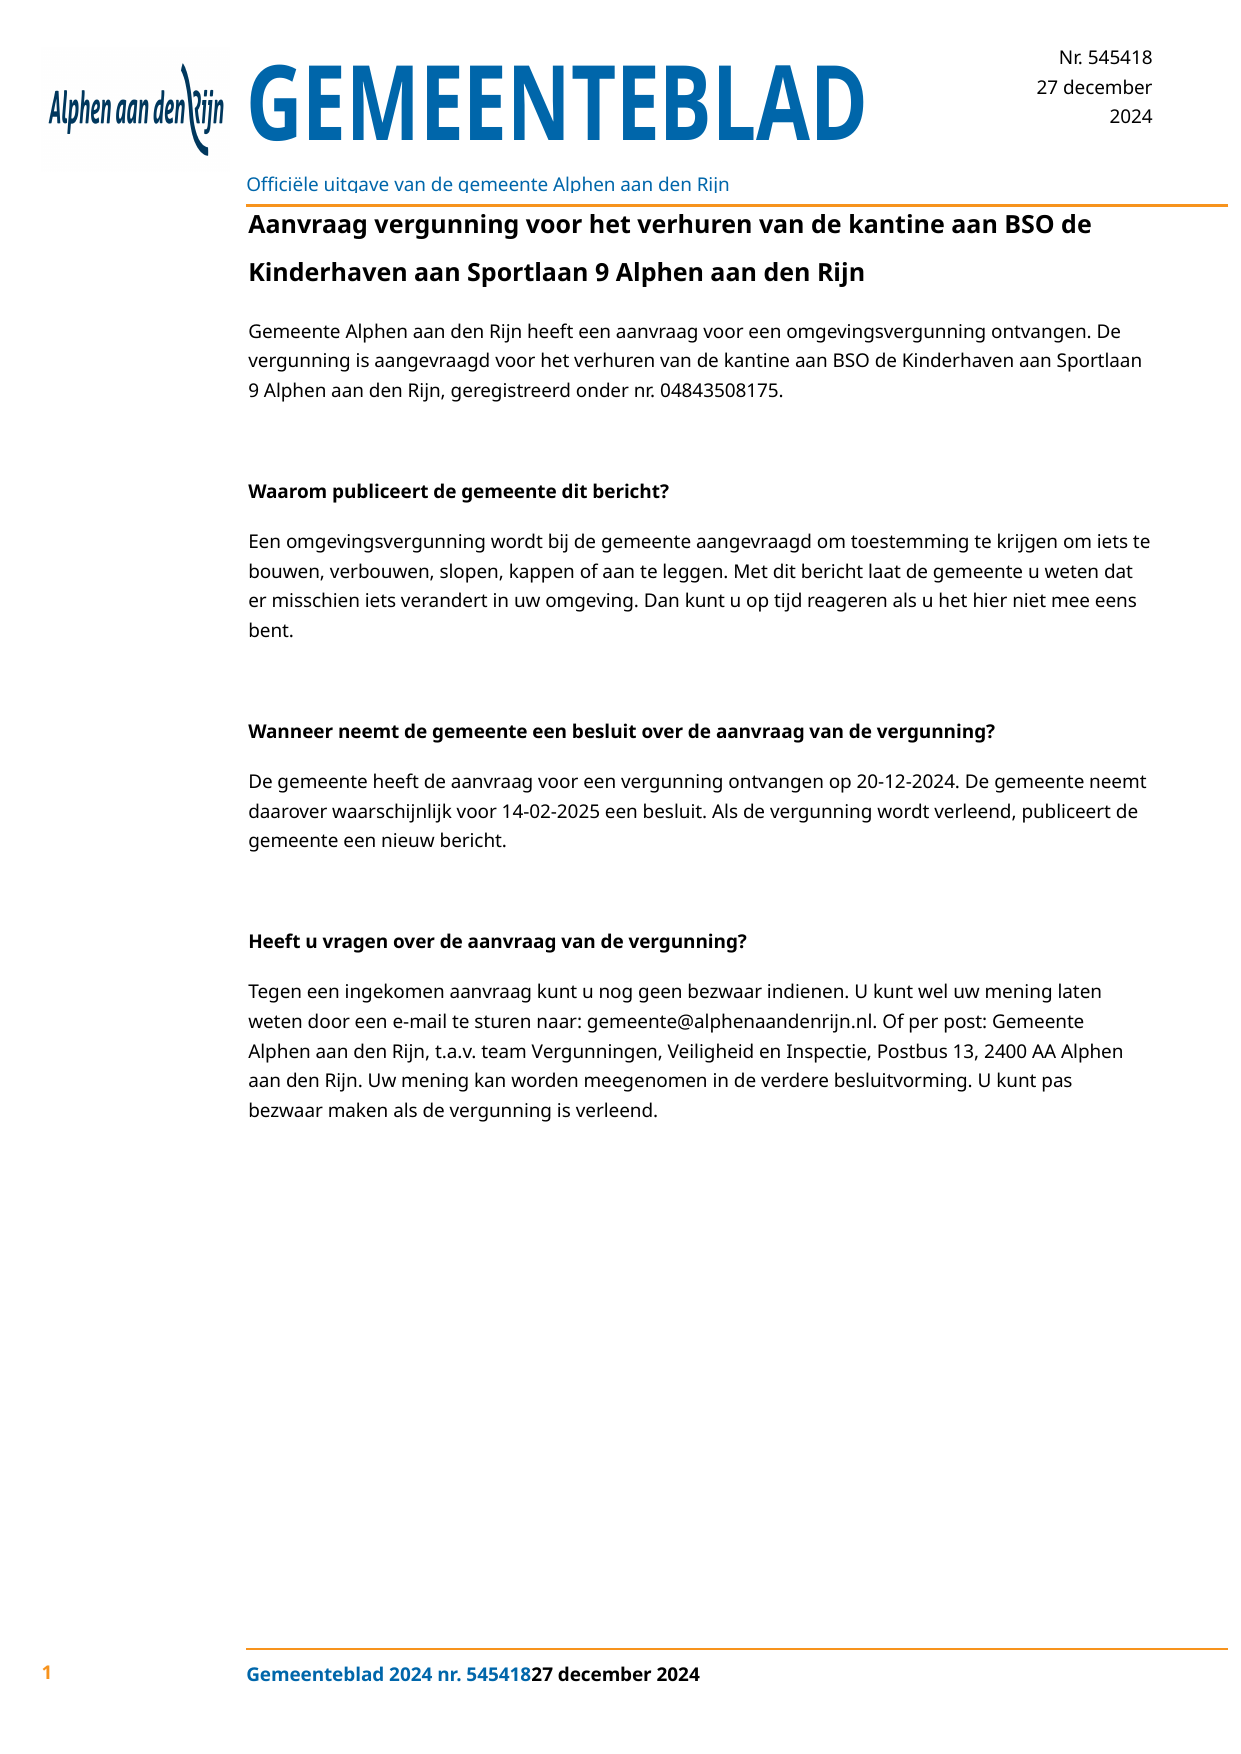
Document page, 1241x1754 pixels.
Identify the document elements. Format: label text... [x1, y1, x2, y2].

text Tegen een ingekomen aanvraag kunt u nog geen bezwaar indienen. U kunt wel uw mening laten weten door een e-mail te sturen naar: gemeente@alphenaandenrijn.nl. Of per post: Gemeente Alphen aan den Rijn, t.a.v. team Vergunningen, Veiligheid en Inspectie, Postbus 13, 2400 AA Alphen aan den Rijn. Uw mening kan worden meegenomen in de verdere besluitvorming. U kunt pas bezwaar maken als de vergunning is verleend. [248, 979, 1152, 1123]
text Aanvraag vergunning voor het verhuren van de kantine aan BSO de Kinderhaven aan Sportlaan 9 Alphen aan den Rijn [248, 207, 1152, 288]
text Een omgevingsvergunning wordt bij de gemeente aangevraagd om toestemming te krijgen om iets te bouwen, verbouwen, slopen, kappen of aan te leggen. Met dit bericht laat de gemeente u weten dat er misschien iets verandert in uw omgeving. Dan kunt u op tijd reageren als u het hier niet mee eens bent. [248, 528, 1152, 643]
picture [41, 47, 231, 172]
text De gemeente heeft de aanvraag voor een vergunning ontvangen op 20-12-2024. De gemeente neemt daarover waarschijnlijk voor 14-02-2025 een besluit. Als de vergunning wordt verleend, publiceert de gemeente een nieuw bericht. [248, 768, 1152, 853]
text Waarom publiceert de gemeente dit bericht? [248, 478, 1152, 504]
text Heeft u vragen over de aanvraag van de vergunning? [248, 928, 1152, 954]
text Wanneer neemt de gemeente een besluit over de aanvraag van de vergunning? [248, 718, 1152, 744]
text Gemeente Alphen aan den Rijn heeft een aanvraag voor een omgevingsvergunning ontvangen. De vergunning is aangevraagd voor het verhuren van de kantine aan BSO de Kinderhaven aan Sportlaan 9 Alphen aan den Rijn, geregistreerd onder nr. 04843508175. [248, 318, 1152, 403]
